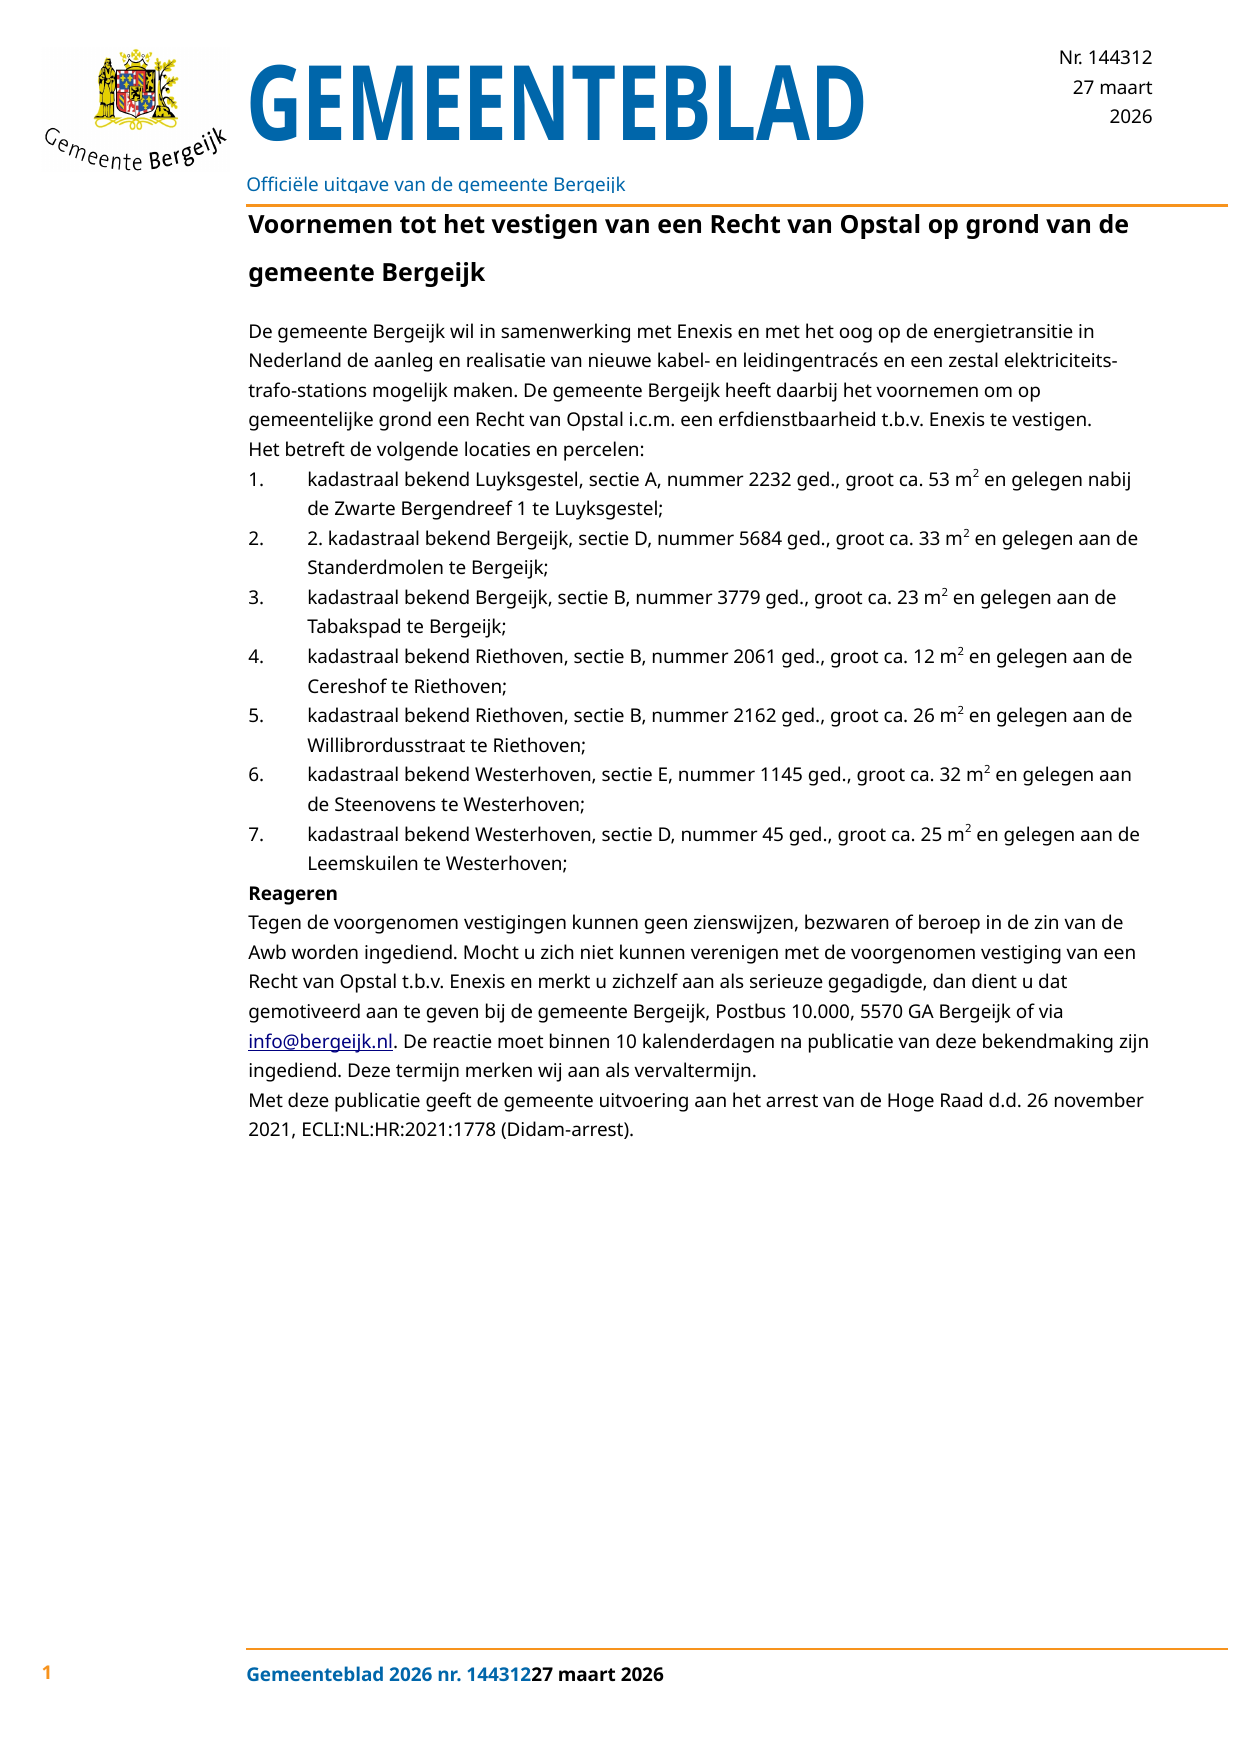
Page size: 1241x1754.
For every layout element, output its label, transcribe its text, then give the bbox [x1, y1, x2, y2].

list kadastraal bekend Westerhoven, sectie E, nummer 1145 ged., groot ca. 32 m2 en gelegen aan de Steenovens te Westerhoven; [248, 762, 1152, 817]
list kadastraal bekend Riethoven, sectie B, nummer 2162 ged., groot ca. 26 m2 en gelegen aan de Willibrordusstraat te Riethoven; [248, 702, 1152, 758]
picture [41, 47, 231, 172]
text De gemeente Bergeijk wil in samenwerking met Enexis en met het oog op de energietransitie in Nederland de aanleg en realisatie van nieuwe kabel- en leidingentracés en een zestal elektriciteits-trafo-stations mogelijk maken. De gemeente Bergeijk heeft daarbij het voornemen om op gemeentelijke grond een Recht van Opstal i.c.m. een erfdienstbaarheid t.b.v. Enexis te vestigen. [248, 318, 1152, 432]
list 2. kadastraal bekend Bergeijk, sectie D, nummer 5684 ged., groot ca. 33 m2 en gelegen aan de Standerdmolen te Bergeijk; [248, 525, 1152, 580]
text Reageren [248, 880, 1152, 906]
text Tegen de voorgenomen vestigingen kunnen geen zienswijzen, bezwaren of beroep in de zin van de Awb worden ingediend. Mocht u zich niet kunnen verenigen met de voorgenomen vestiging van een Recht van Opstal t.b.v. Enexis en merkt u zichzelf aan als serieuze gegadigde, dan dient u dat gemotiveerd aan te geven bij de gemeente Bergeijk, Postbus 10.000, 5570 GA Bergeijk of via info@bergeijk.nl. De reactie moet binnen 10 kalenderdagen na publicatie van deze bekendmaking zijn ingediend. Deze termijn merken wij aan als vervaltermijn. [248, 909, 1152, 1083]
text Voornemen tot het vestigen van een Recht van Opstal op grond van de gemeente Bergeijk [248, 207, 1152, 288]
list kadastraal bekend Westerhoven, sectie D, nummer 45 ged., groot ca. 25 m2 en gelegen aan de Leemskuilen te Westerhoven; [248, 821, 1152, 876]
text Het betreft de volgende locaties en percelen: [248, 436, 1152, 462]
list kadastraal bekend Riethoven, sectie B, nummer 2061 ged., groot ca. 12 m2 en gelegen aan de Cereshof te Riethoven; [248, 643, 1152, 699]
list kadastraal bekend Luyksgestel, sectie A, nummer 2232 ged., groot ca. 53 m2 en gelegen nabij de Zwarte Bergendreef 1 te Luyksgestel; [248, 466, 1152, 521]
text Met deze publicatie geeft de gemeente uitvoering aan het arrest van de Hoge Raad d.d. 26 november 2021, ECLI:NL:HR:2021:1778 (Didam-arrest). [248, 1087, 1152, 1142]
list kadastraal bekend Bergeijk, sectie B, nummer 3779 ged., groot ca. 23 m2 en gelegen aan de Tabakspad te Bergeijk; [248, 584, 1152, 639]
